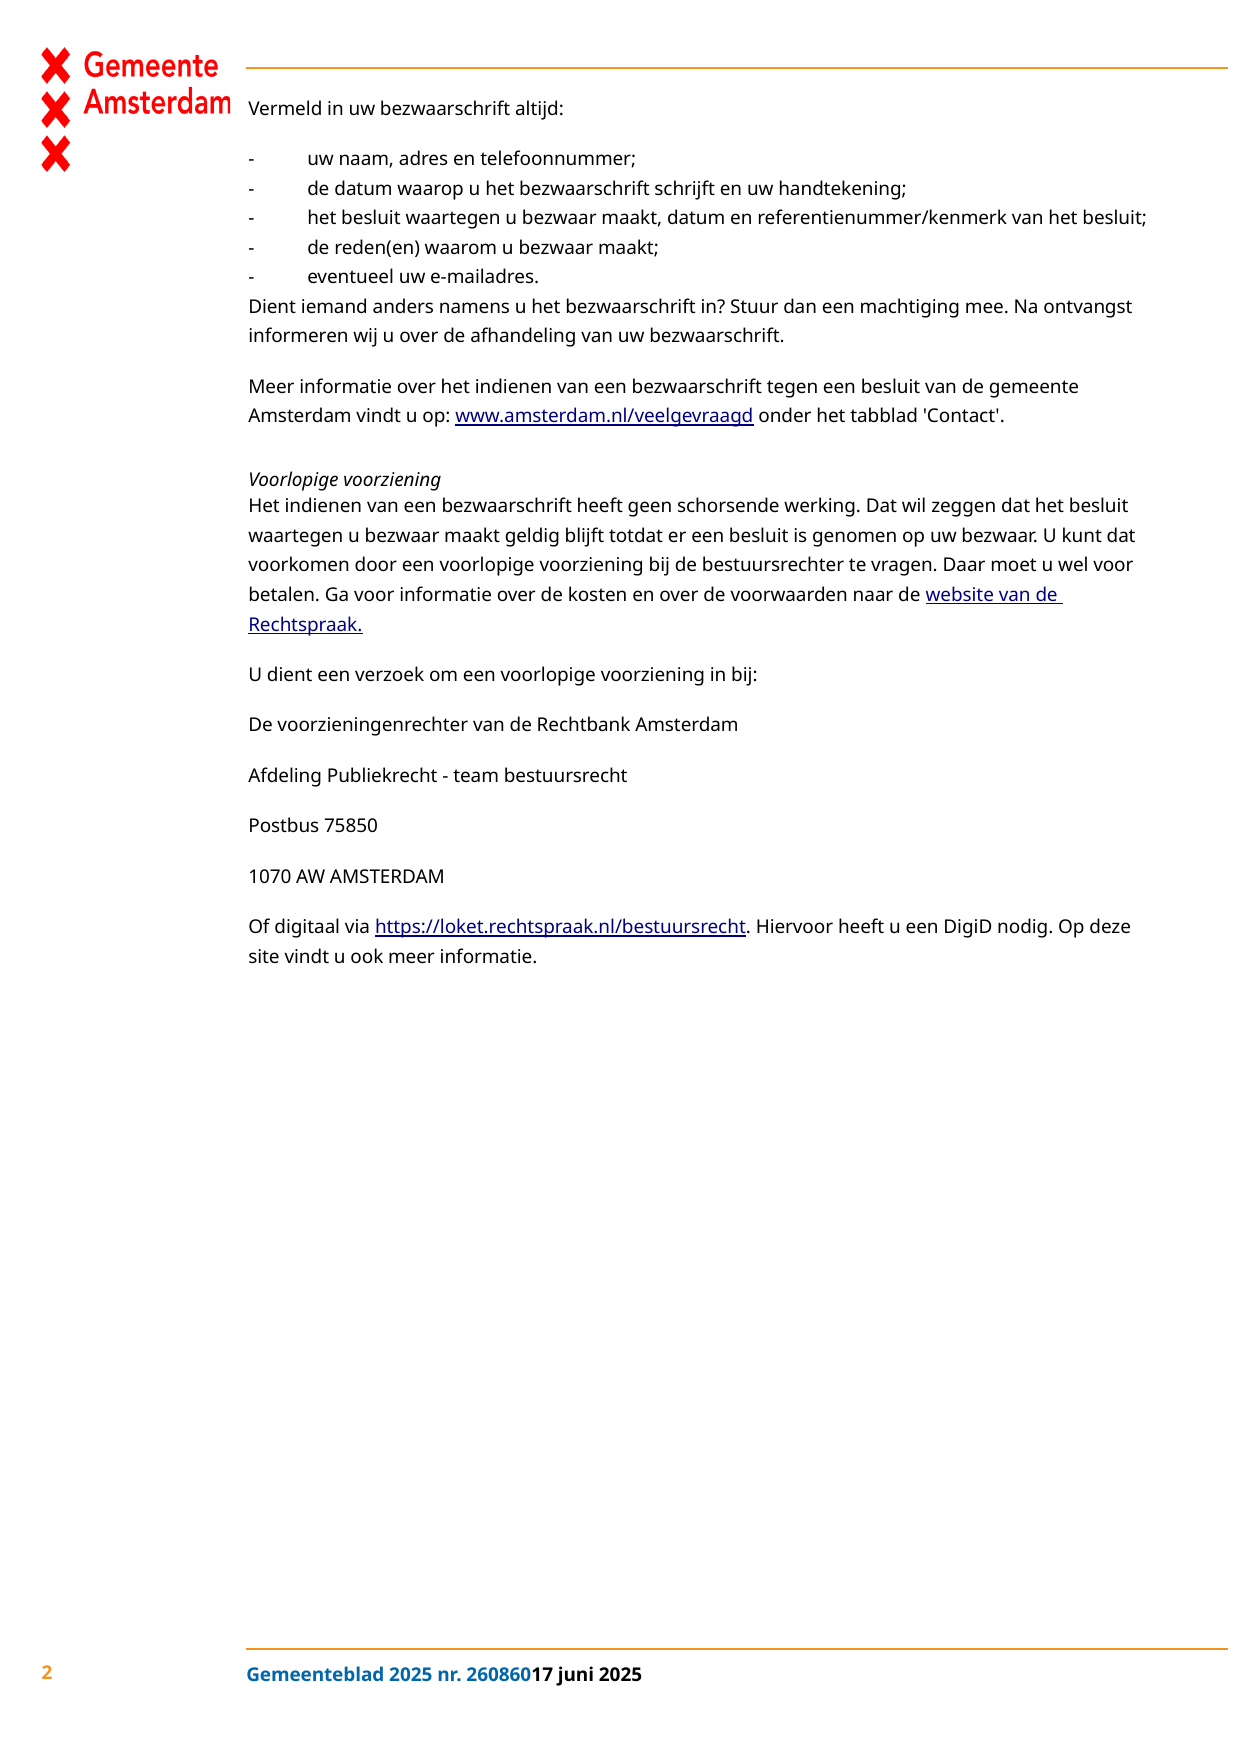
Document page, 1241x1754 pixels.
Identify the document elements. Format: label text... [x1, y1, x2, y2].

text Vermeld in uw bezwaarschrift altijd: [248, 95, 1152, 121]
list de reden(en) waarom u bezwaar maakt; [248, 234, 1152, 260]
text De voorzieningenrechter van de Rechtbank Amsterdam [248, 712, 1152, 737]
text Afdeling Publiekrecht - team bestuursrecht [248, 762, 1152, 788]
list eventueel uw e-mailadres. [248, 263, 1152, 289]
text 1070 AW AMSTERDAM [248, 863, 1152, 888]
text U dient een verzoek om een voorlopige voorziening in bij: [248, 661, 1152, 687]
text Postbus 75850 [248, 812, 1152, 838]
text Meer informatie over het indienen van een bezwaarschrift tegen een besluit van de gemeente Amsterdam vindt u op: www.amsterdam.nl/veelgevraagd onder het tabblad 'Contact'. [248, 373, 1152, 428]
list uw naam, adres en telefoonnummer; [248, 145, 1152, 171]
list de datum waarop u het bezwaarschrift schrijft en uw handtekening; [248, 175, 1152, 201]
picture [41, 47, 231, 172]
text Dient iemand anders namens u het bezwaarschrift in? Stuur dan een machtiging mee. Na ontvangst informeren wij u over de afhandeling van uw bezwaarschrift. [248, 293, 1152, 348]
text Het indienen van een bezwaarschrift heeft geen schorsende werking. Dat wil zeggen dat het besluit waartegen u bezwaar maakt geldig blijft totdat er een besluit is genomen op uw bezwaar. U kunt dat voorkomen door een voorlopige voorziening bij de bestuursrechter te vragen. Daar moet u wel voor betalen. Ga voor informatie over de kosten en over de voorwaarden naar de website van de Rechtspraak. [248, 492, 1152, 636]
text Voorlopige voorziening [248, 467, 1152, 492]
text Of digitaal via https://loket.rechtspraak.nl/bestuursrecht. Hiervoor heeft u een DigiD nodig. Op deze site vindt u ook meer informatie. [248, 913, 1152, 968]
list het besluit waartegen u bezwaar maakt, datum en referentienummer/kenmerk van het besluit; [248, 204, 1152, 230]
